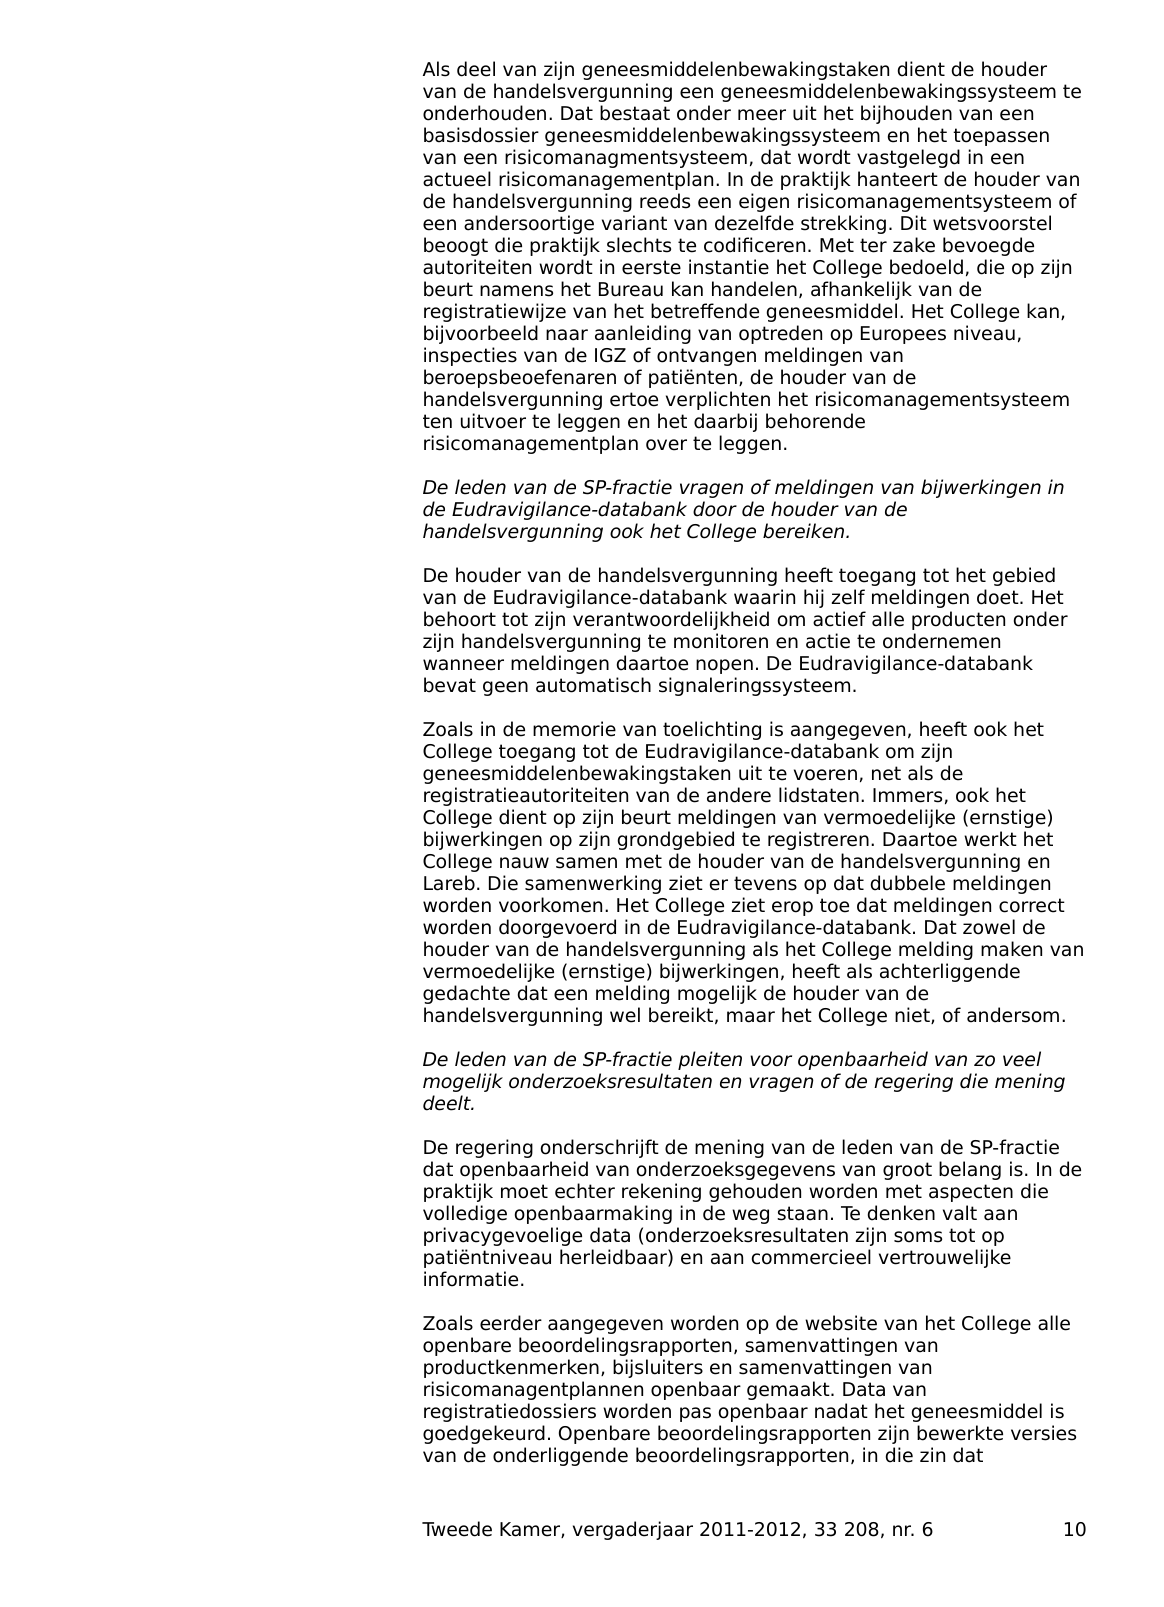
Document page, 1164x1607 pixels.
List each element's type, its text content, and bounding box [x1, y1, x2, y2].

text De leden van de SP-fractie pleiten voor openbaarheid van zo veel mogelijk onderzoeksresultaten en vragen of de regering die mening deelt. [422, 1049, 1087, 1115]
text De regering onderschrijft de mening van de leden van de SP-fractie dat openbaarheid van onderzoeksgegevens van groot belang is. In de praktijk moet echter rekening gehouden worden met aspecten die volledige openbaarmaking in de weg staan. Te denken valt aan privacygevoelige data (onderzoeksresultaten zijn soms tot op patiëntniveau herleidbaar) en aan commercieel vertrouwelijke informatie. [422, 1137, 1087, 1291]
text De leden van de SP-fractie vragen of meldingen van bijwerkingen in de Eudravigilance-databank door de houder van de handelsvergunning ook het College bereiken. [422, 477, 1087, 543]
text Zoals in de memorie van toelichting is aangegeven, heeft ook het College toegang tot de Eudravigilance-databank om zijn geneesmiddelenbewakingstaken uit te voeren, net als de registratieautoriteiten van de andere lidstaten. Immers, ook het College dient op zijn beurt meldingen van vermoedelijke (ernstige) bijwerkingen op zijn grondgebied te registreren. Daartoe werkt het College nauw samen met de houder van de handelsvergunning en Lareb. Die samenwerking ziet er tevens op dat dubbele meldingen worden voorkomen. Het College ziet erop toe dat meldingen correct worden doorgevoerd in de Eudravigilance-databank. Dat zowel de houder van de handelsvergunning als het College melding maken van vermoedelijke (ernstige) bijwerkingen, heeft als achterliggende gedachte dat een melding mogelijk de houder van de handelsvergunning wel bereikt, maar het College niet, of andersom. [422, 719, 1087, 1027]
text Als deel van zijn geneesmiddelenbewakingstaken dient de houder van de handelsvergunning een geneesmiddelenbewakingssysteem te onderhouden. Dat bestaat onder meer uit het bijhouden van een basisdossier geneesmiddelenbewakingssysteem en het toepassen van een risicomanagmentsysteem, dat wordt vastgelegd in een actueel risicomanagementplan. In de praktijk hanteert de houder van de handelsvergunning reeds een eigen risicomanagementsysteem of een andersoortige variant van dezelfde strekking. Dit wetsvoorstel beoogt die praktijk slechts te codificeren. Met ter zake bevoegde autoriteiten wordt in eerste instantie het College bedoeld, die op zijn beurt namens het Bureau kan handelen, afhankelijk van de registratiewijze van het betreffende geneesmiddel. Het College kan, bijvoorbeeld naar aanleiding van optreden op Europees niveau, inspecties van de IGZ of ontvangen meldingen van beroepsbeoefenaren of patiënten, de houder van de handelsvergunning ertoe verplichten het risicomanagementsysteem ten uitvoer te leggen en het daarbij behorende risicomanagementplan over te leggen. [422, 59, 1087, 455]
text De houder van de handelsvergunning heeft toegang tot het gebied van de Eudravigilance-databank waarin hij zelf meldingen doet. Het behoort tot zijn verantwoordelijkheid om actief alle producten onder zijn handelsvergunning te monitoren en actie te ondernemen wanneer meldingen daartoe nopen. De Eudravigilance-databank bevat geen automatisch signaleringssysteem. [422, 565, 1087, 697]
text Zoals eerder aangegeven worden op de website van het College alle openbare beoordelingsrapporten, samenvattingen van productkenmerken, bijsluiters en samenvattingen van risicomanagentplannen openbaar gemaakt. Data van registratiedossiers worden pas openbaar nadat het geneesmiddel is goedgekeurd. Openbare beoordelingsrapporten zijn bewerkte versies van de onderliggende beoordelingsrapporten, in die zin dat [422, 1313, 1087, 1467]
